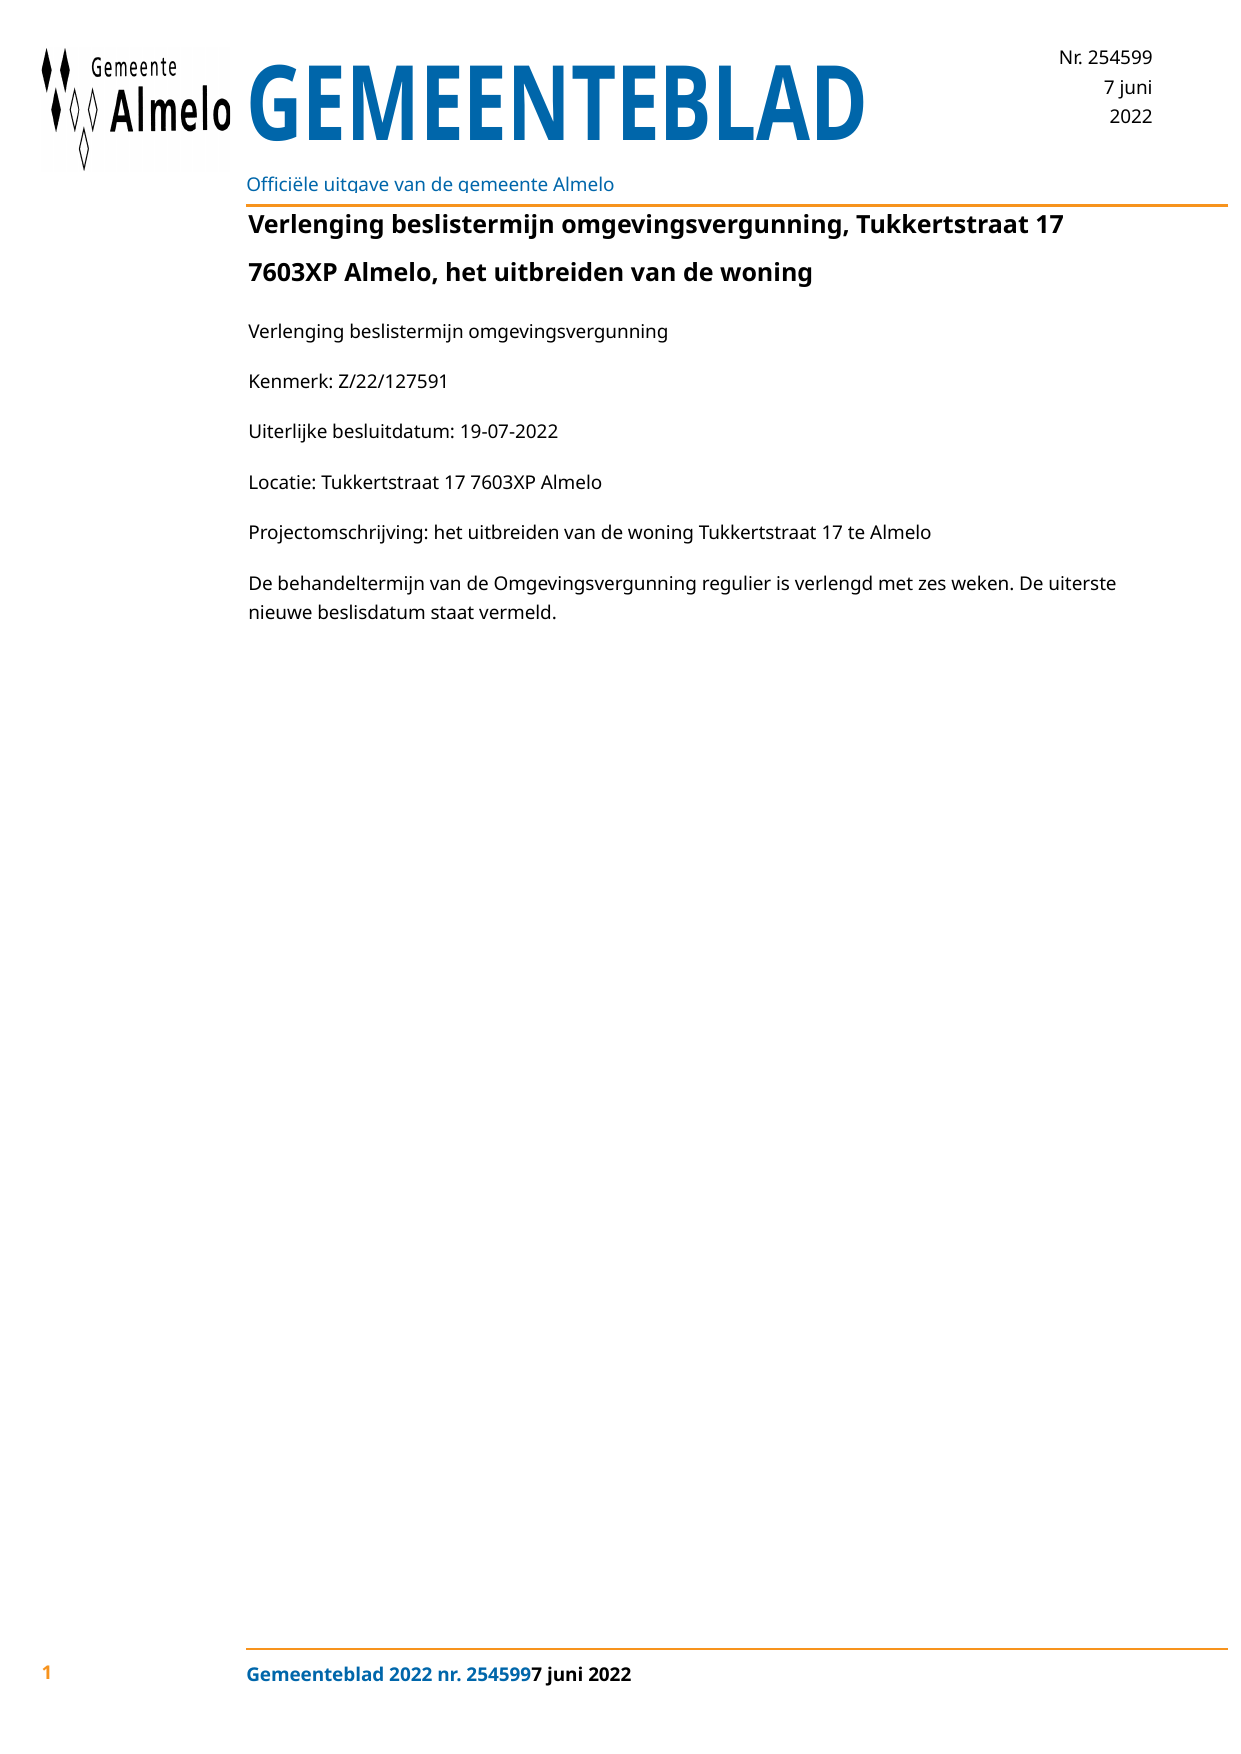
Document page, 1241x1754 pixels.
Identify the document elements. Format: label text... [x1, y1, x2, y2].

text Verlenging beslistermijn omgevingsvergunning [248, 318, 1152, 344]
text Uiterlijke besluitdatum: 19-07-2022 [248, 419, 1152, 444]
text Projectomschrijving: het uitbreiden van de woning Tukkertstraat 17 te Almelo [248, 519, 1152, 545]
text Kenmerk: Z/22/127591 [248, 368, 1152, 394]
text Locatie: Tukkertstraat 17 7603XP Almelo [248, 469, 1152, 495]
text Verlenging beslistermijn omgevingsvergunning, Tukkertstraat 17 7603XP Almelo, het uitbreiden van de woning [248, 207, 1152, 288]
picture [41, 47, 231, 172]
text De behandeltermijn van de Omgevingsvergunning regulier is verlengd met zes weken. De uiterste nieuwe beslisdatum staat vermeld. [248, 570, 1152, 625]
